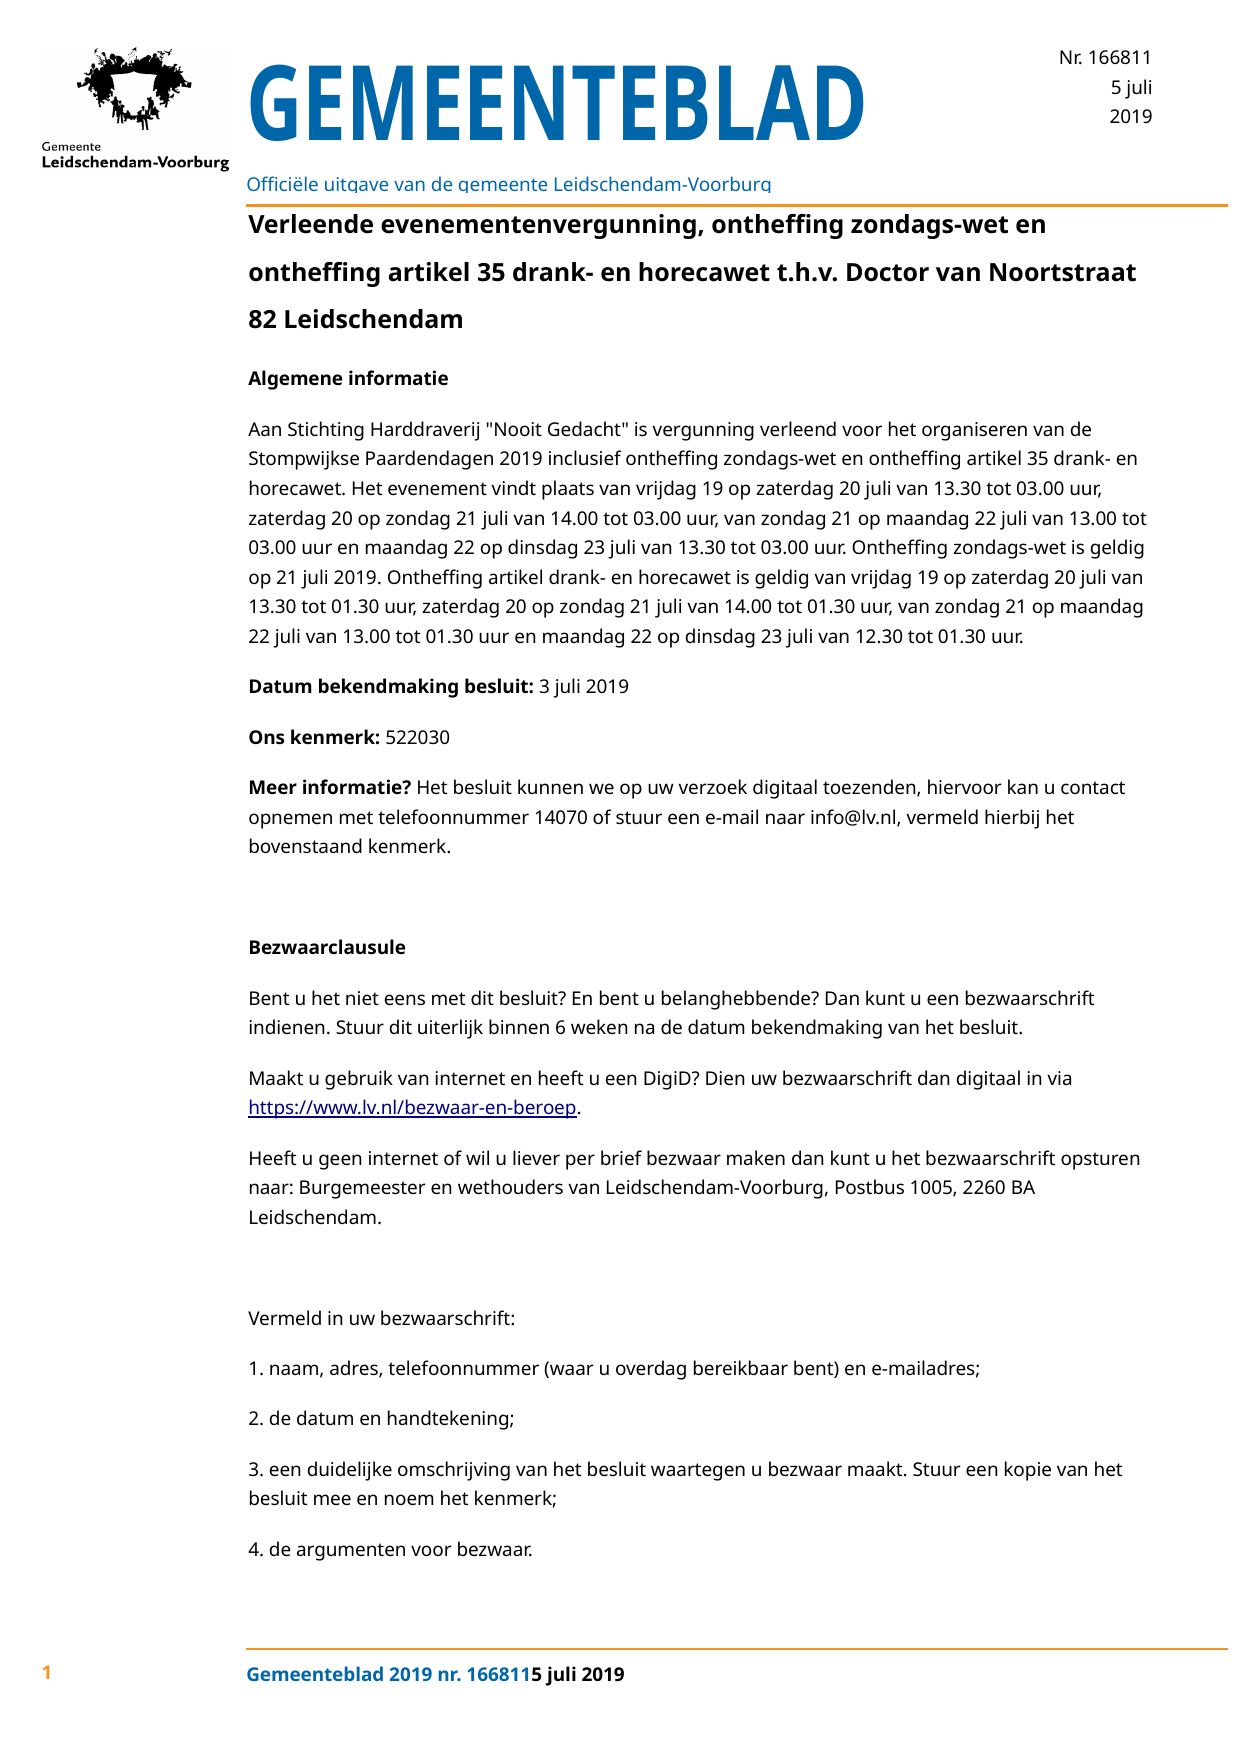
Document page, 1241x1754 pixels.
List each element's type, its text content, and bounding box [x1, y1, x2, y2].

text Bezwaarclausule [248, 934, 1152, 960]
picture [41, 47, 231, 172]
text Meer informatie? Het besluit kunnen we op uw verzoek digitaal toezenden, hiervoor kan u contact opnemen met telefoonnummer 14070 of stuur een e-mail naar info@lv.nl, vermeld hierbij het bovenstaand kenmerk. [248, 774, 1152, 859]
text Datum bekendmaking besluit: 3 juli 2019 [248, 673, 1152, 699]
text Heeft u geen internet of wil u liever per brief bezwaar maken dan kunt u het bezwaarschrift opsturen naar: Burgemeester en wethouders van Leidschendam-Voorburg, Postbus 1005, 2260 BA Leidschendam. [248, 1145, 1152, 1229]
text 1. naam, adres, telefoonnummer (waar u overdag bereikbaar bent) en e-mailadres; [248, 1355, 1152, 1381]
text 3. een duidelijke omschrijving van het besluit waartegen u bezwaar maakt. Stuur een kopie van het besluit mee en noem het kenmerk; [248, 1456, 1152, 1511]
text Algemene informatie [248, 366, 1152, 391]
text Verleende evenementenvergunning, ontheffing zondags-wet en ontheffing artikel 35 drank- en horecawet t.h.v. Doctor van Noortstraat 82 Leidschendam [248, 207, 1152, 336]
text Bent u het niet eens met dit besluit? En bent u belanghebbende? Dan kunt u een bezwaarschrift indienen. Stuur dit uiterlijk binnen 6 weken na de datum bekendmaking van het besluit. [248, 985, 1152, 1040]
text Vermeld in uw bezwaarschrift: [248, 1305, 1152, 1330]
text 2. de datum en handtekening; [248, 1406, 1152, 1431]
text Maakt u gebruik van internet en heeft u een DigiD? Dien uw bezwaarschrift dan digitaal in via https://www.lv.nl/bezwaar-en-beroep. [248, 1065, 1152, 1120]
text 4. de argumenten voor bezwaar. [248, 1536, 1152, 1562]
text Ons kenmerk: 522030 [248, 724, 1152, 749]
text Aan Stichting Harddraverij "Nooit Gedacht" is vergunning verleend voor het organiseren van de Stompwijkse Paardendagen 2019 inclusief ontheffing zondags-wet en ontheffing artikel 35 drank- en horecawet. Het evenement vindt plaats van vrijdag 19 op zaterdag 20 juli van 13.30 tot 03.00 uur, zaterdag 20 op zondag 21 juli van 14.00 tot 03.00 uur, van zondag 21 op maandag 22 juli van 13.00 tot 03.00 uur en maandag 22 op dinsdag 23 juli van 13.30 tot 03.00 uur. Ontheffing zondags-wet is geldig op 21 juli 2019. Ontheffing artikel drank- en horecawet is geldig van vrijdag 19 op zaterdag 20 juli van 13.30 tot 01.30 uur, zaterdag 20 op zondag 21 juli van 14.00 tot 01.30 uur, van zondag 21 op maandag 22 juli van 13.00 tot 01.30 uur en maandag 22 op dinsdag 23 juli van 12.30 tot 01.30 uur. [248, 416, 1152, 649]
